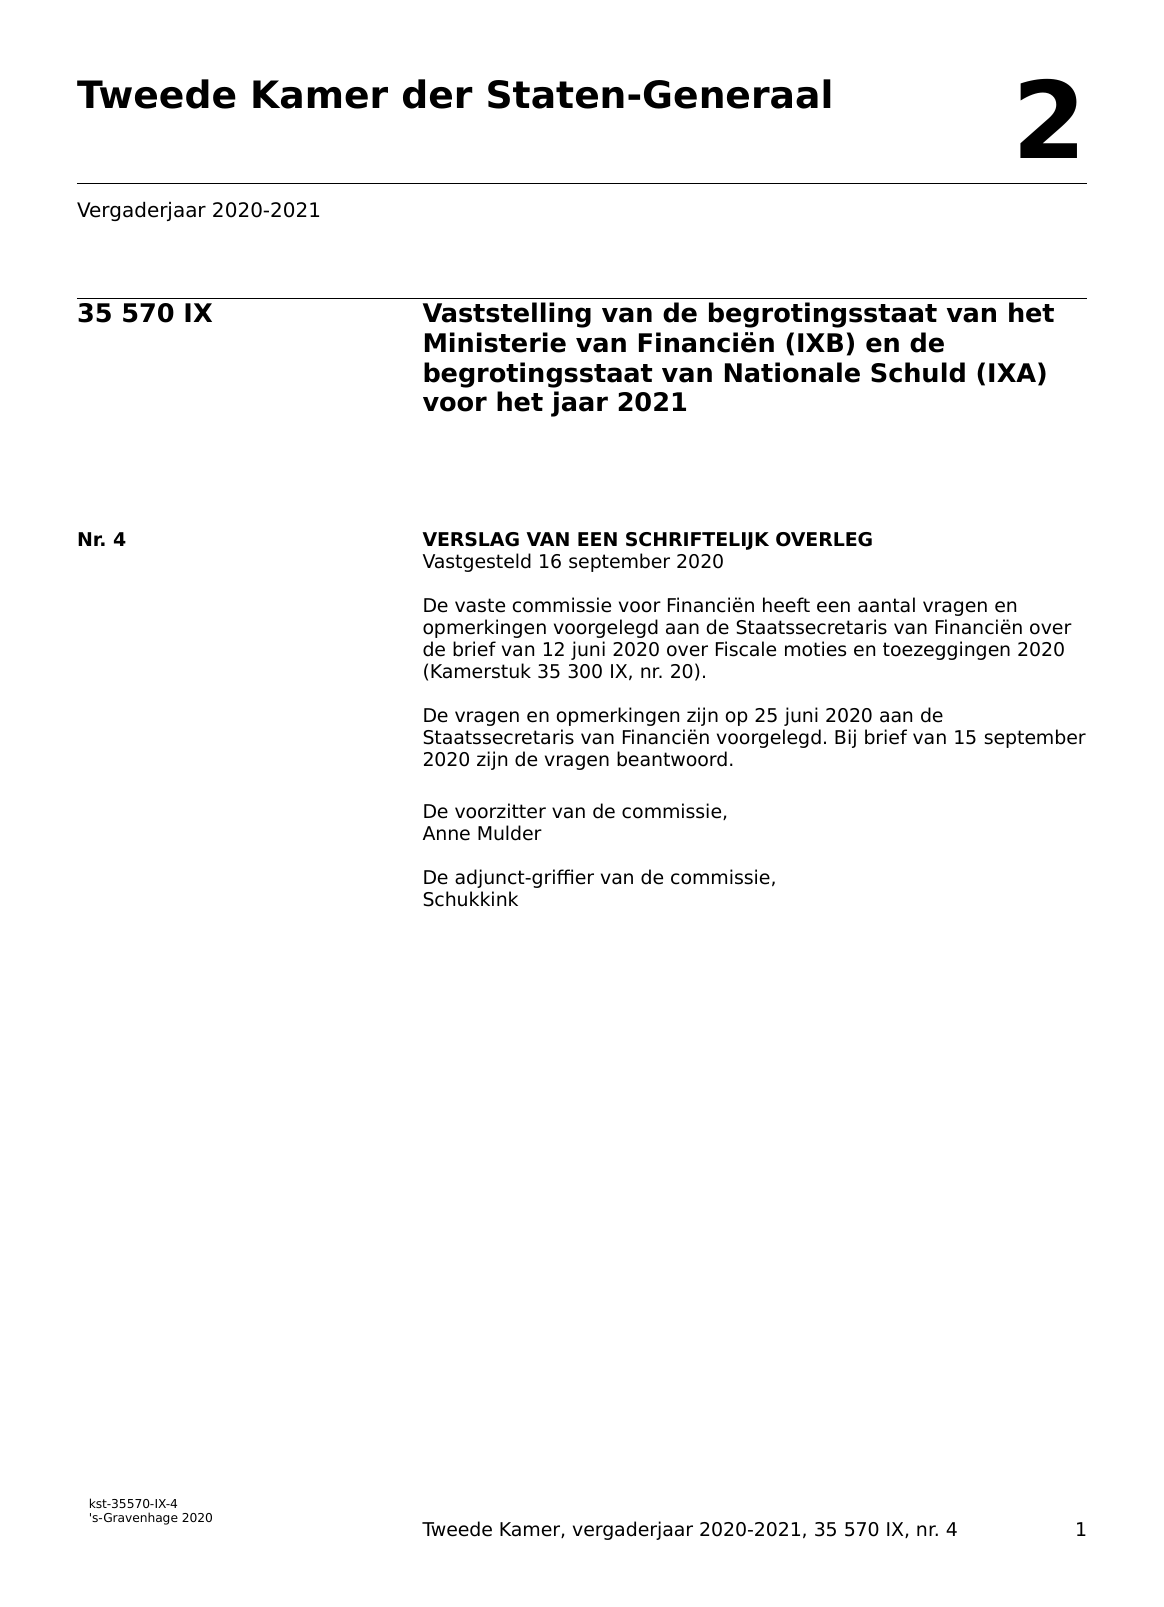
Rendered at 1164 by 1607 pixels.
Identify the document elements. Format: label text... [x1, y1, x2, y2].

text De vaste commissie voor Financiën heeft een aantal vragen en opmerkingen voorgelegd aan de Staatssecretaris van Financiën over de brief van 12 juni 2020 over Fiscale moties en toezeggingen 2020 (Kamerstuk 35 300 IX, nr. 20). [422, 595, 1087, 683]
table_cell Vergaderjaar 2020-2021 [77, 184, 1087, 298]
table_header 2 [886, 59, 1087, 183]
text De voorzitter van de commissie, Anne Mulder [422, 801, 1087, 845]
table_header Tweede Kamer der Staten-Generaal [77, 59, 886, 183]
text Vastgesteld 16 september 2020 [422, 551, 1087, 573]
text De vragen en opmerkingen zijn op 25 juni 2020 aan de Staatssecretaris van Financiën voorgelegd. Bij brief van 15 september 2020 zijn de vragen beantwoord. [422, 705, 1087, 771]
text 's-Gravenhage 2020 [88, 1511, 323, 1525]
text De adjunct-griffier van de commissie, Schukkink [422, 867, 1087, 911]
subtitle 35 570 IX Vaststelling van de begrotingsstaat van het Ministerie van Financiën (IXB) en de begrotingsstaat van Nationale Schuld (IXA) voor het jaar 2021 [77, 299, 1087, 418]
text kst-35570-IX-4 [88, 1497, 323, 1511]
subtitle Nr. 4 VERSLAG VAN EEN SCHRIFTELIJK OVERLEG [77, 529, 1087, 551]
